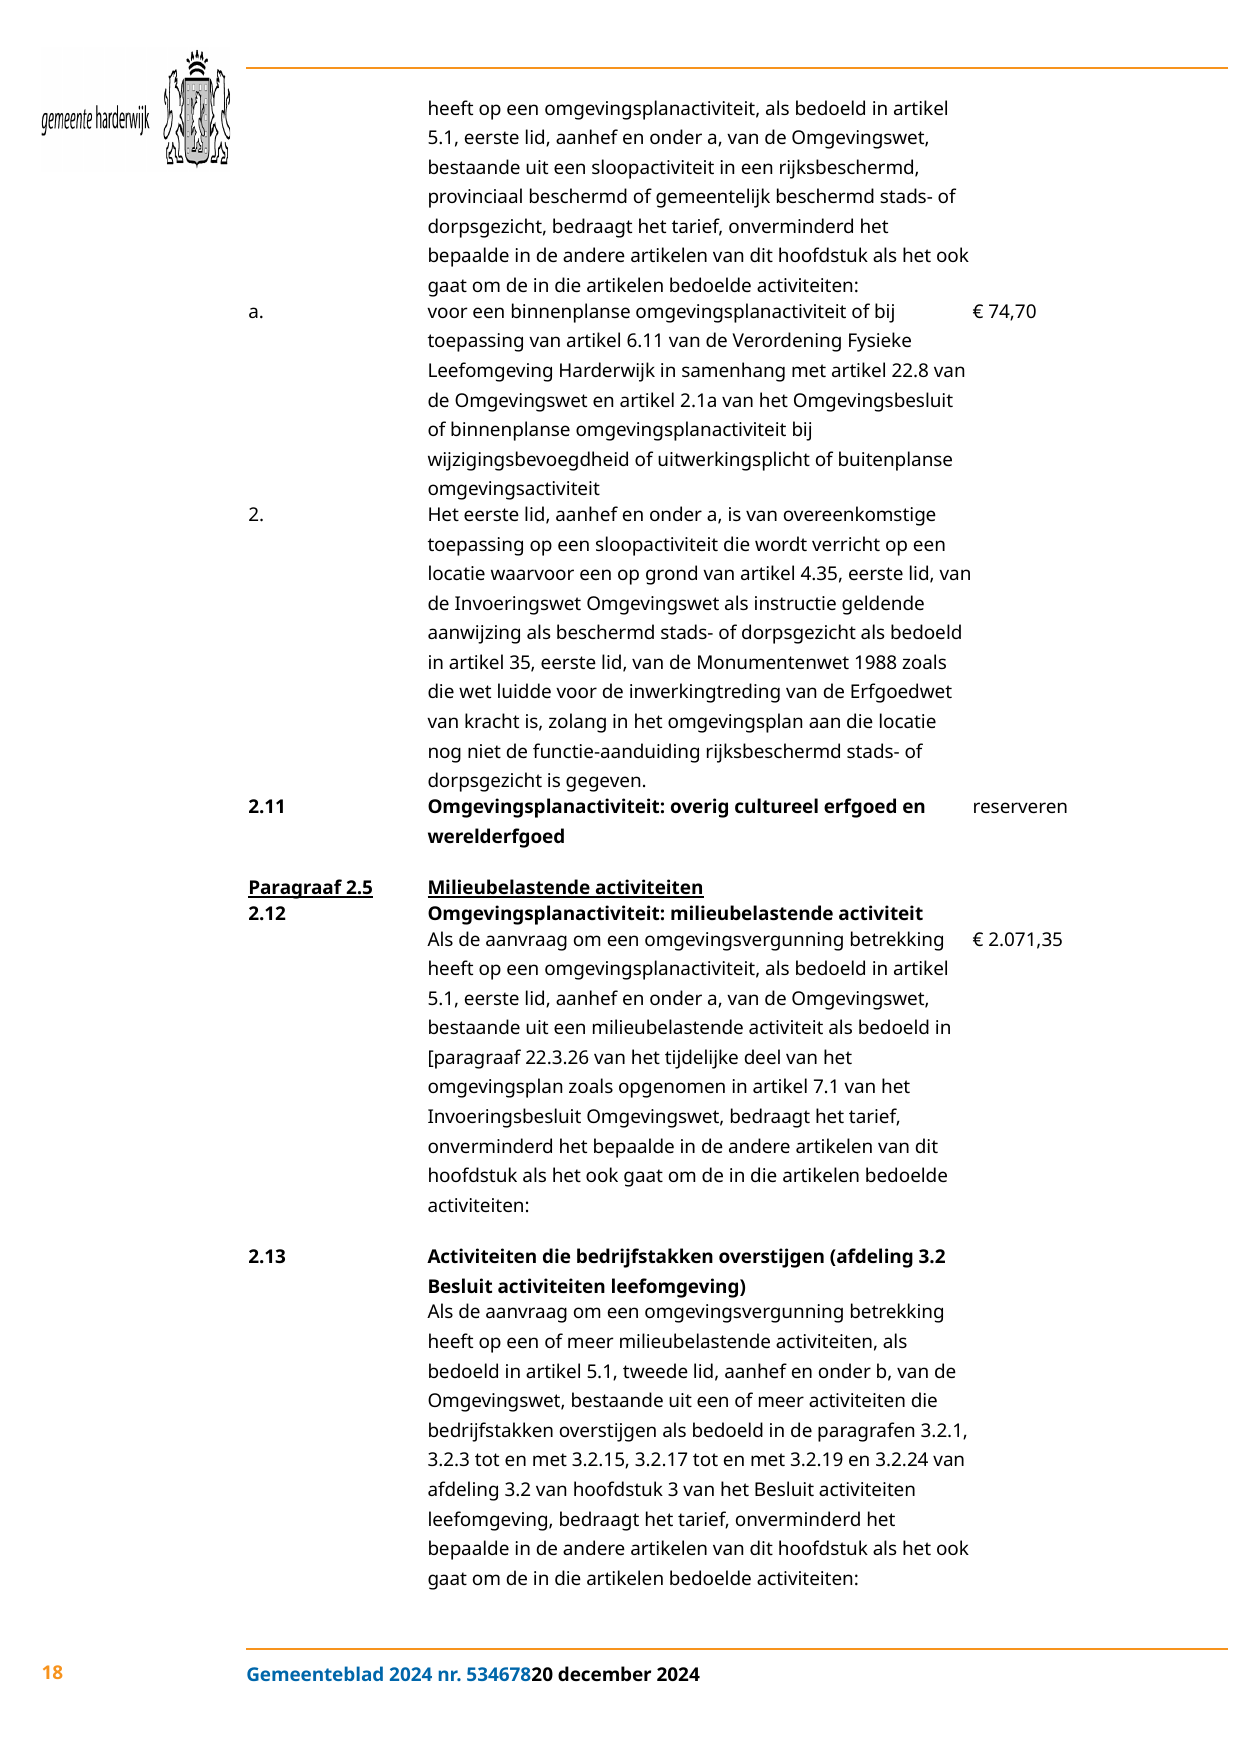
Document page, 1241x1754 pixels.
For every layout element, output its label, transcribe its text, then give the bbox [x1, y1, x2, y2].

table_cell [248, 849, 427, 874]
table_cell Als de aanvraag om een omgevingsvergunning betrekking heeft op een of meer milieubelastende activiteiten, als bedoeld in artikel 5.1, tweede lid, aanhef en onder b, van de Omgevingswet, bestaande uit een of meer activiteiten die bedrijfstakken overstijgen als bedoeld in de paragrafen 3.2.1, 3.2.3 tot en met 3.2.15, 3.2.17 tot en met 3.2.19 en 3.2.24 van afdeling 3.2 van hoofdstuk 3 van het Besluit activiteiten leefomgeving, bedraagt het tarief, onverminderd het bepaalde in de andere artikelen van dit hoofdstuk als het ook gaat om de in die artikelen bedoelde activiteiten: [427, 1299, 972, 1591]
table_cell a. [248, 298, 427, 501]
table_cell € 2.071,35 [973, 926, 1152, 1218]
table_cell [248, 1299, 427, 1591]
table_cell [427, 1218, 972, 1243]
table_cell Als de aanvraag om een omgevingsvergunning betrekking heeft op een omgevingsplanactiviteit, als bedoeld in artikel 5.1, eerste lid, aanhef en onder a, van de Omgevingswet, bestaande uit een milieubelastende activiteit als bedoeld in [paragraaf 22.3.26 van het tijdelijke deel van het omgevingsplan zoals opgenomen in artikel 7.1 van het Invoeringsbesluit Omgevingswet, bedraagt het tarief, onverminderd het bepaalde in de andere artikelen van dit hoofdstuk als het ook gaat om de in die artikelen bedoelde activiteiten: [427, 926, 972, 1218]
table_cell [248, 1218, 427, 1243]
table_cell [973, 95, 1152, 298]
table_cell Milieubelastende activiteiten [427, 874, 972, 900]
table_cell [973, 849, 1152, 874]
table_cell [973, 900, 1152, 926]
table_cell 2. [248, 501, 427, 793]
table_cell [973, 1218, 1152, 1243]
table_cell [248, 926, 427, 1218]
table_cell [973, 1244, 1152, 1299]
table_cell voor een binnenplanse omgevingsplanactiviteit of bij toepassing van artikel 6.11 van de Verordening Fysieke Leefomgeving Harderwijk in samenhang met artikel 22.8 van de Omgevingswet en artikel 2.1a van het Omgevingsbesluit of binnenplanse omgevingsplanactiviteit bij wijzigingsbevoegdheid of uitwerkingsplicht of buitenplanse omgevingsactiviteit [427, 298, 972, 501]
table_cell reserveren [973, 793, 1152, 848]
picture [41, 47, 231, 172]
table_cell 2.12 [248, 900, 427, 926]
table_cell [973, 501, 1152, 793]
table_cell 2.13 [248, 1244, 427, 1299]
table_cell [248, 95, 427, 298]
table_cell [427, 849, 972, 874]
table_cell Omgevingsplanactiviteit: milieubelastende activiteit [427, 900, 972, 926]
table_cell € 74,70 [973, 298, 1152, 501]
table_cell Paragraaf 2.5 [248, 874, 427, 900]
table_cell [973, 1299, 1152, 1591]
table_cell 2.11 [248, 793, 427, 848]
table_cell Het eerste lid, aanhef en onder a, is van overeenkomstige toepassing op een sloopactiviteit die wordt verricht op een locatie waarvoor een op grond van artikel 4.35, eerste lid, van de Invoeringswet Omgevingswet als instructie geldende aanwijzing als beschermd stads- of dorpsgezicht als bedoeld in artikel 35, eerste lid, van de Monumentenwet 1988 zoals die wet luidde voor de inwerkingtreding van de Erfgoedwet van kracht is, zolang in het omgevingsplan aan die locatie nog niet de functie-aanduiding rijksbeschermd stads- of dorpsgezicht is gegeven. [427, 501, 972, 793]
table_cell [973, 874, 1152, 900]
table_cell Activiteiten die bedrijfstakken overstijgen (afdeling 3.2 Besluit activiteiten leefomgeving) [427, 1244, 972, 1299]
table_cell heeft op een omgevingsplanactiviteit, als bedoeld in artikel 5.1, eerste lid, aanhef en onder a, van de Omgevingswet, bestaande uit een sloopactiviteit in een rijksbeschermd, provinciaal beschermd of gemeentelijk beschermd stads- of dorpsgezicht, bedraagt het tarief, onverminderd het bepaalde in de andere artikelen van dit hoofdstuk als het ook gaat om de in die artikelen bedoelde activiteiten: [427, 95, 972, 298]
table_cell Omgevingsplanactiviteit: overig cultureel erfgoed en werelderfgoed [427, 793, 972, 848]
